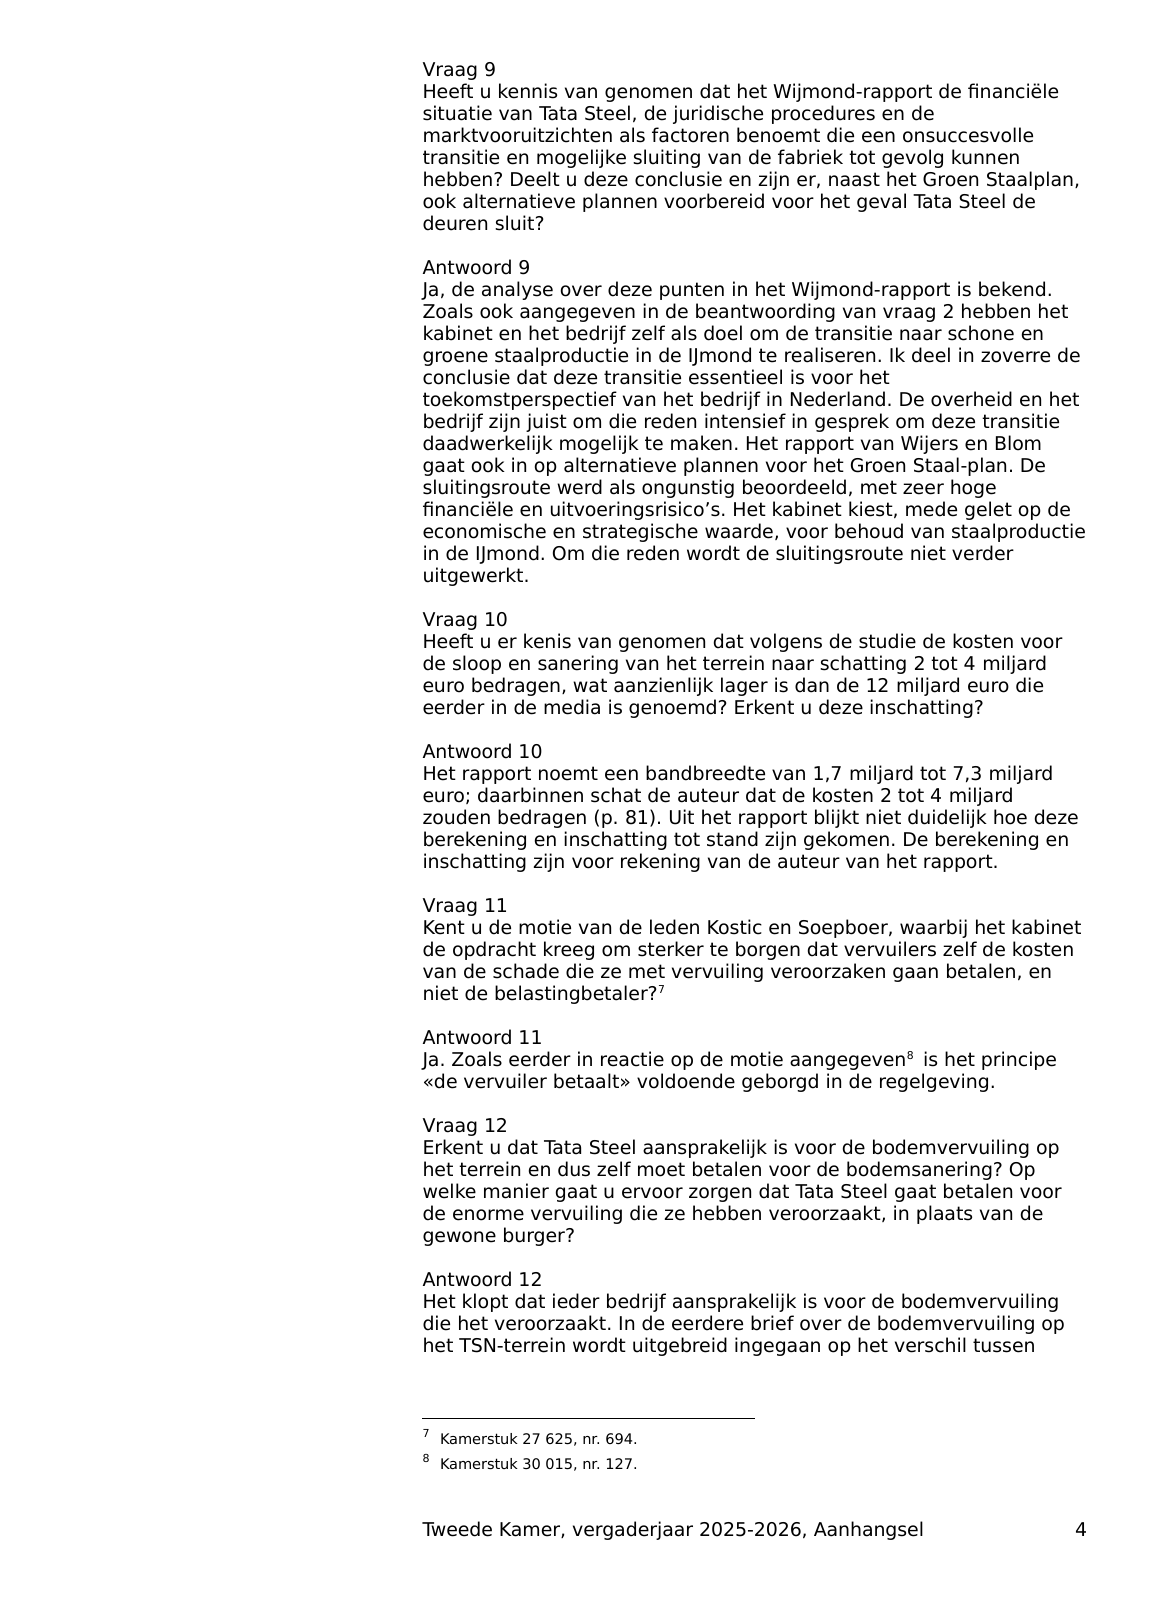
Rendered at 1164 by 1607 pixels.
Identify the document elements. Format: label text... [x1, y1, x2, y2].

text Vraag 11 [422, 895, 1087, 917]
text Ja, de analyse over deze punten in het Wijmond-rapport is bekend. Zoals ook aangegeven in de beantwoording van vraag 2 hebben het kabinet en het bedrijf zelf als doel om de transitie naar schone en groene staalproductie in de IJmond te realiseren. Ik deel in zoverre de conclusie dat deze transitie essentieel is voor het toekomstperspectief van het bedrijf in Nederland. De overheid en het bedrijf zijn juist om die reden intensief in gesprek om deze transitie daadwerkelijk mogelijk te maken. Het rapport van Wijers en Blom gaat ook in op alternatieve plannen voor het Groen Staal-plan. De sluitingsroute werd als ongunstig beoordeeld, met zeer hoge financiële en uitvoeringsrisico’s. Het kabinet kiest, mede gelet op de economische en strategische waarde, voor behoud van staalproductie in de IJmond. Om die reden wordt de sluitingsroute niet verder uitgewerkt. [422, 279, 1087, 587]
text Antwoord 11 [422, 1027, 1087, 1049]
text Vraag 12 [422, 1115, 1087, 1137]
text Antwoord 9 [422, 257, 1087, 279]
text Kamerstuk 30 015, nr. 127. [422, 1452, 1087, 1474]
text Het rapport noemt een bandbreedte van 1,7 miljard tot 7,3 miljard euro; daarbinnen schat de auteur dat de kosten 2 tot 4 miljard zouden bedragen (p. 81). Uit het rapport blijkt niet duidelijk hoe deze berekening en inschatting tot stand zijn gekomen. De berekening en inschatting zijn voor rekening van de auteur van het rapport. [422, 763, 1087, 873]
text Vraag 9 [422, 59, 1087, 81]
text Heeft u er kenis van genomen dat volgens de studie de kosten voor de sloop en sanering van het terrein naar schatting 2 tot 4 miljard euro bedragen, wat aanzienlijk lager is dan de 12 miljard euro die eerder in de media is genoemd? Erkent u deze inschatting? [422, 631, 1087, 719]
text Vraag 10 [422, 609, 1087, 631]
text Kent u de motie van de leden Kostic en Soepboer, waarbij het kabinet de opdracht kreeg om sterker te borgen dat vervuilers zelf de kosten van de schade die ze met vervuiling veroorzaken gaan betalen, en niet de belastingbetaler? [422, 917, 1087, 1005]
text Het klopt dat ieder bedrijf aansprakelijk is voor de bodemvervuiling die het veroorzaakt. In de eerdere brief over de bodemvervuiling op het TSN-terrein wordt uitgebreid ingegaan op het verschil tussen [422, 1291, 1087, 1357]
text Kamerstuk 27 625, nr. 694. [422, 1427, 1087, 1449]
text Ja. Zoals eerder in reactie op de motie aangegeven is het principe «de vervuiler betaalt» voldoende geborgd in de regelgeving. [422, 1049, 1087, 1093]
text Erkent u dat Tata Steel aansprakelijk is voor de bodemvervuiling op het terrein en dus zelf moet betalen voor de bodemsanering? Op welke manier gaat u ervoor zorgen dat Tata Steel gaat betalen voor de enorme vervuiling die ze hebben veroorzaakt, in plaats van de gewone burger? [422, 1137, 1087, 1247]
text Antwoord 12 [422, 1269, 1087, 1291]
text Heeft u kennis van genomen dat het Wijmond-rapport de financiële situatie van Tata Steel, de juridische procedures en de marktvooruitzichten als factoren benoemt die een onsuccesvolle transitie en mogelijke sluiting van de fabriek tot gevolg kunnen hebben? Deelt u deze conclusie en zijn er, naast het Groen Staalplan, ook alternatieve plannen voorbereid voor het geval Tata Steel de deuren sluit? [422, 81, 1087, 235]
text Antwoord 10 [422, 741, 1087, 763]
